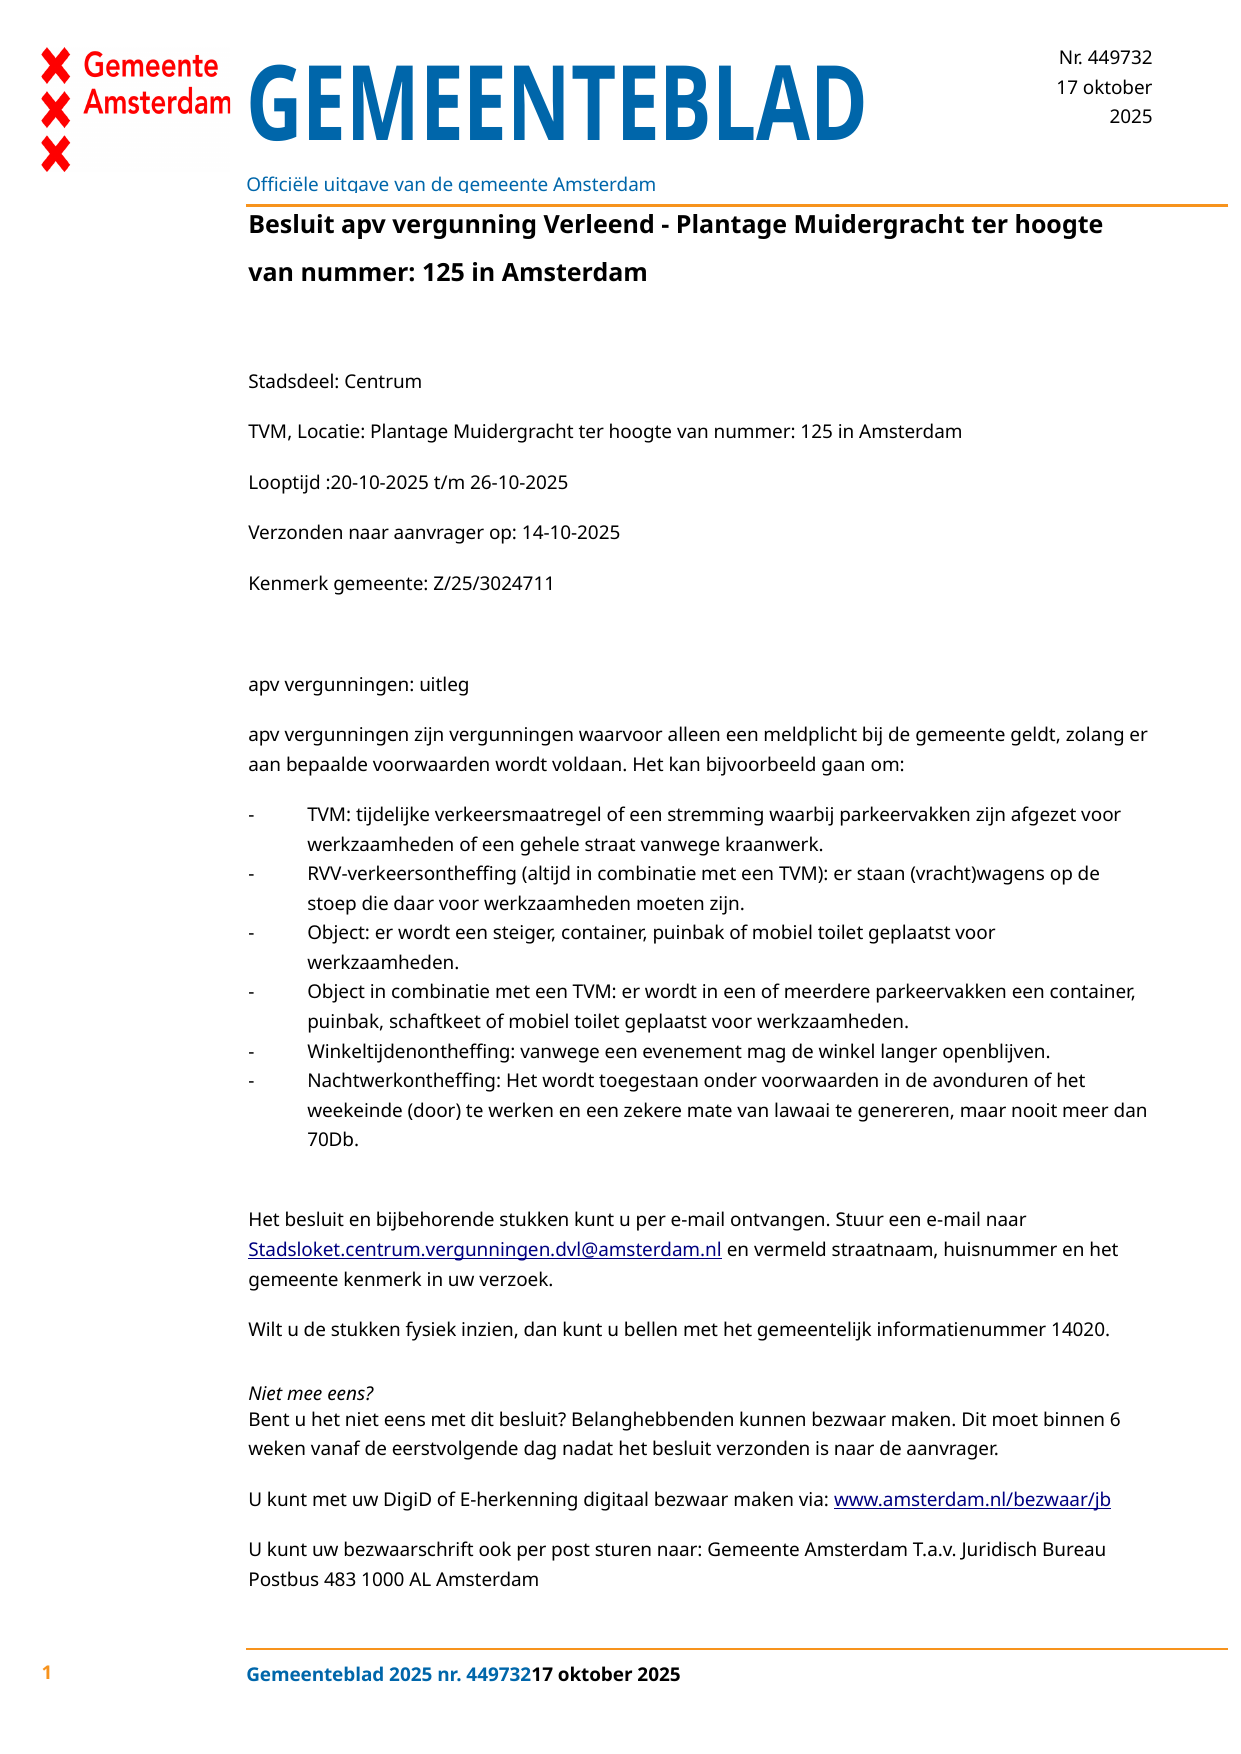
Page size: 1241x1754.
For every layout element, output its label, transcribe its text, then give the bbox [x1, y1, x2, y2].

list Nachtwerkontheffing: Het wordt toegestaan onder voorwaarden in de avonduren of het weekeinde (door) te werken en een zekere mate van lawaai te genereren, maar nooit meer dan 70Db. [248, 1067, 1152, 1152]
text Wilt u de stukken fysiek inzien, dan kunt u bellen met het gemeentelijk informatienummer 14020. [248, 1316, 1152, 1342]
text Kenmerk gemeente: Z/25/3024711 [248, 570, 1152, 596]
text Bent u het niet eens met dit besluit? Belanghebbenden kunnen bezwaar maken. Dit moet binnen 6 weken vanaf de eerstvolgende dag nadat het besluit verzonden is naar de aanvrager. [248, 1406, 1152, 1461]
text Niet mee eens? [248, 1380, 1152, 1406]
text apv vergunningen zijn vergunningen waarvoor alleen een meldplicht bij de gemeente geldt, zolang er aan bepaalde voorwaarden wordt voldaan. Het kan bijvoorbeeld gaan om: [248, 721, 1152, 777]
text Stadsdeel: Centrum [248, 368, 1152, 394]
list RVV-verkeersontheffing (altijd in combinatie met een TVM): er staan (vracht)wagens op de stoep die daar voor werkzaamheden moeten zijn. [248, 860, 1152, 916]
text U kunt uw bezwaarschrift ook per post sturen naar: Gemeente Amsterdam T.a.v. Juridisch Bureau Postbus 483 1000 AL Amsterdam [248, 1536, 1152, 1592]
text apv vergunningen: uitleg [248, 671, 1152, 697]
text Verzonden naar aanvrager op: 14-10-2025 [248, 519, 1152, 545]
text Het besluit en bijbehorende stukken kunt u per e-mail ontvangen. Stuur een e-mail naar Stadsloket.centrum.vergunningen.dvl@amsterdam.nl en vermeld straatnaam, huisnummer en het gemeente kenmerk in uw verzoek. [248, 1207, 1152, 1292]
list Object in combinatie met een TVM: er wordt in een of meerdere parkeervakken een container, puinbak, schaftkeet of mobiel toilet geplaatst voor werkzaamheden. [248, 979, 1152, 1034]
list TVM: tijdelijke verkeersmaatregel of een stremming waarbij parkeervakken zijn afgezet voor werkzaamheden of een gehele straat vanwege kraanwerk. [248, 801, 1152, 857]
list Winkeltijdenontheffing: vanwege een evenement mag de winkel langer openblijven. [248, 1038, 1152, 1064]
list Object: er wordt een steiger, container, puinbak of mobiel toilet geplaatst voor werkzaamheden. [248, 919, 1152, 975]
text Besluit apv vergunning Verleend - Plantage Muidergracht ter hoogte van nummer: 125 in Amsterdam [248, 207, 1152, 288]
text Looptijd :20-10-2025 t/m 26-10-2025 [248, 469, 1152, 495]
picture [41, 47, 231, 172]
text TVM, Locatie: Plantage Muidergracht ter hoogte van nummer: 125 in Amsterdam [248, 419, 1152, 444]
text U kunt met uw DigiD of E-herkenning digitaal bezwaar maken via: www.amsterdam.nl/bezwaar/jb [248, 1486, 1152, 1512]
